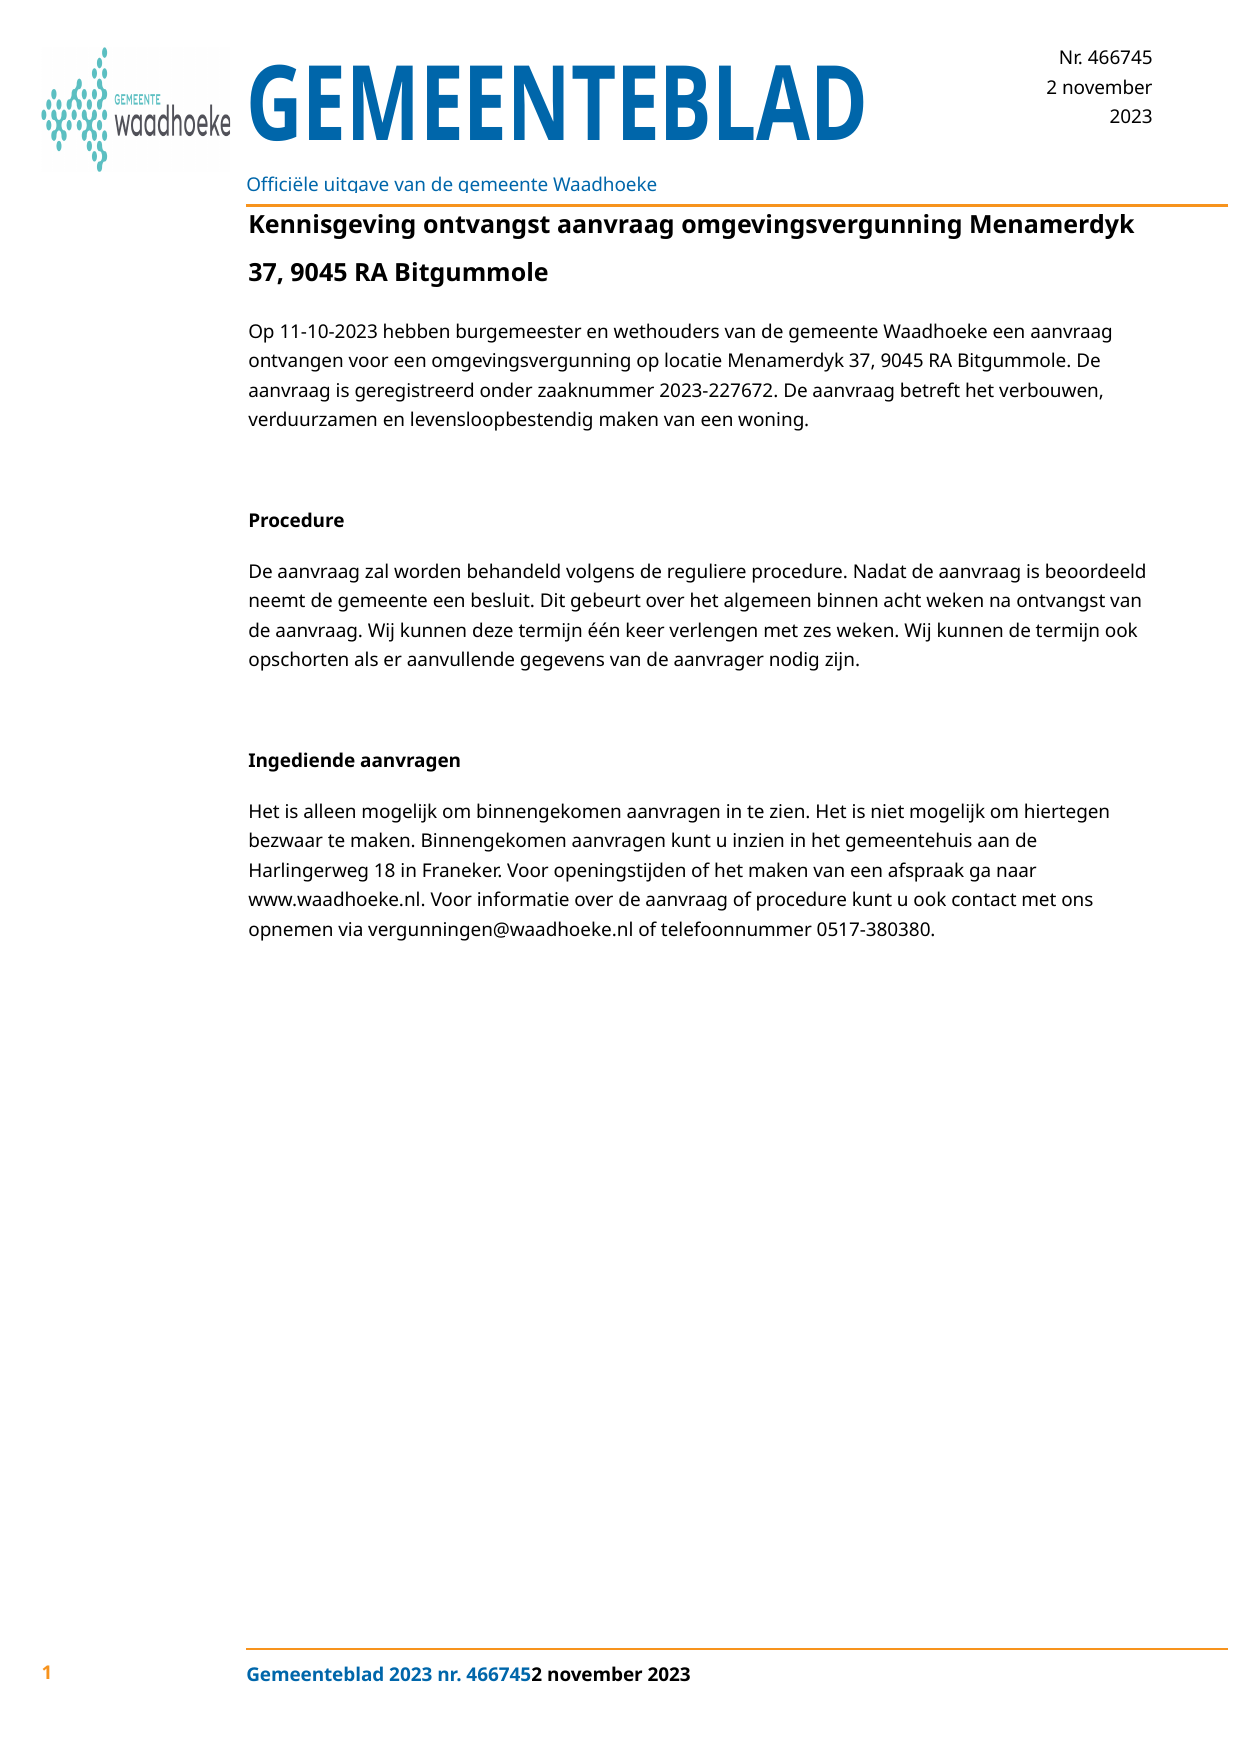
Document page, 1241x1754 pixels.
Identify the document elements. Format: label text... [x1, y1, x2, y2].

text Het is alleen mogelijk om binnengekomen aanvragen in te zien. Het is niet mogelijk om hiertegen bezwaar te maken. Binnengekomen aanvragen kunt u inzien in het gemeentehuis aan de Harlingerweg 18 in Franeker. Voor openingstijden of het maken van een afspraak ga naar www.waadhoeke.nl. Voor informatie over de aanvraag of procedure kunt u ook contact met ons opnemen via vergunningen@waadhoeke.nl of telefoonnummer 0517-380380. [248, 798, 1152, 942]
text Procedure [248, 507, 1152, 533]
text Kennisgeving ontvangst aanvraag omgevingsvergunning Menamerdyk 37, 9045 RA Bitgummole [248, 207, 1152, 288]
text Op 11-10-2023 hebben burgemeester en wethouders van de gemeente Waadhoeke een aanvraag ontvangen voor een omgevingsvergunning op locatie Menamerdyk 37, 9045 RA Bitgummole. De aanvraag is geregistreerd onder zaaknummer 2023-227672. De aanvraag betreft het verbouwen, verduurzamen en levensloopbestendig maken van een woning. [248, 318, 1152, 432]
text Ingediende aanvragen [248, 747, 1152, 773]
text De aanvraag zal worden behandeld volgens de reguliere procedure. Nadat de aanvraag is beoordeeld neemt de gemeente een besluit. Dit gebeurt over het algemeen binnen acht weken na ontvangst van de aanvraag. Wij kunnen deze termijn één keer verlengen met zes weken. Wij kunnen de termijn ook opschorten als er aanvullende gegevens van de aanvrager nodig zijn. [248, 558, 1152, 672]
picture [41, 47, 231, 172]
